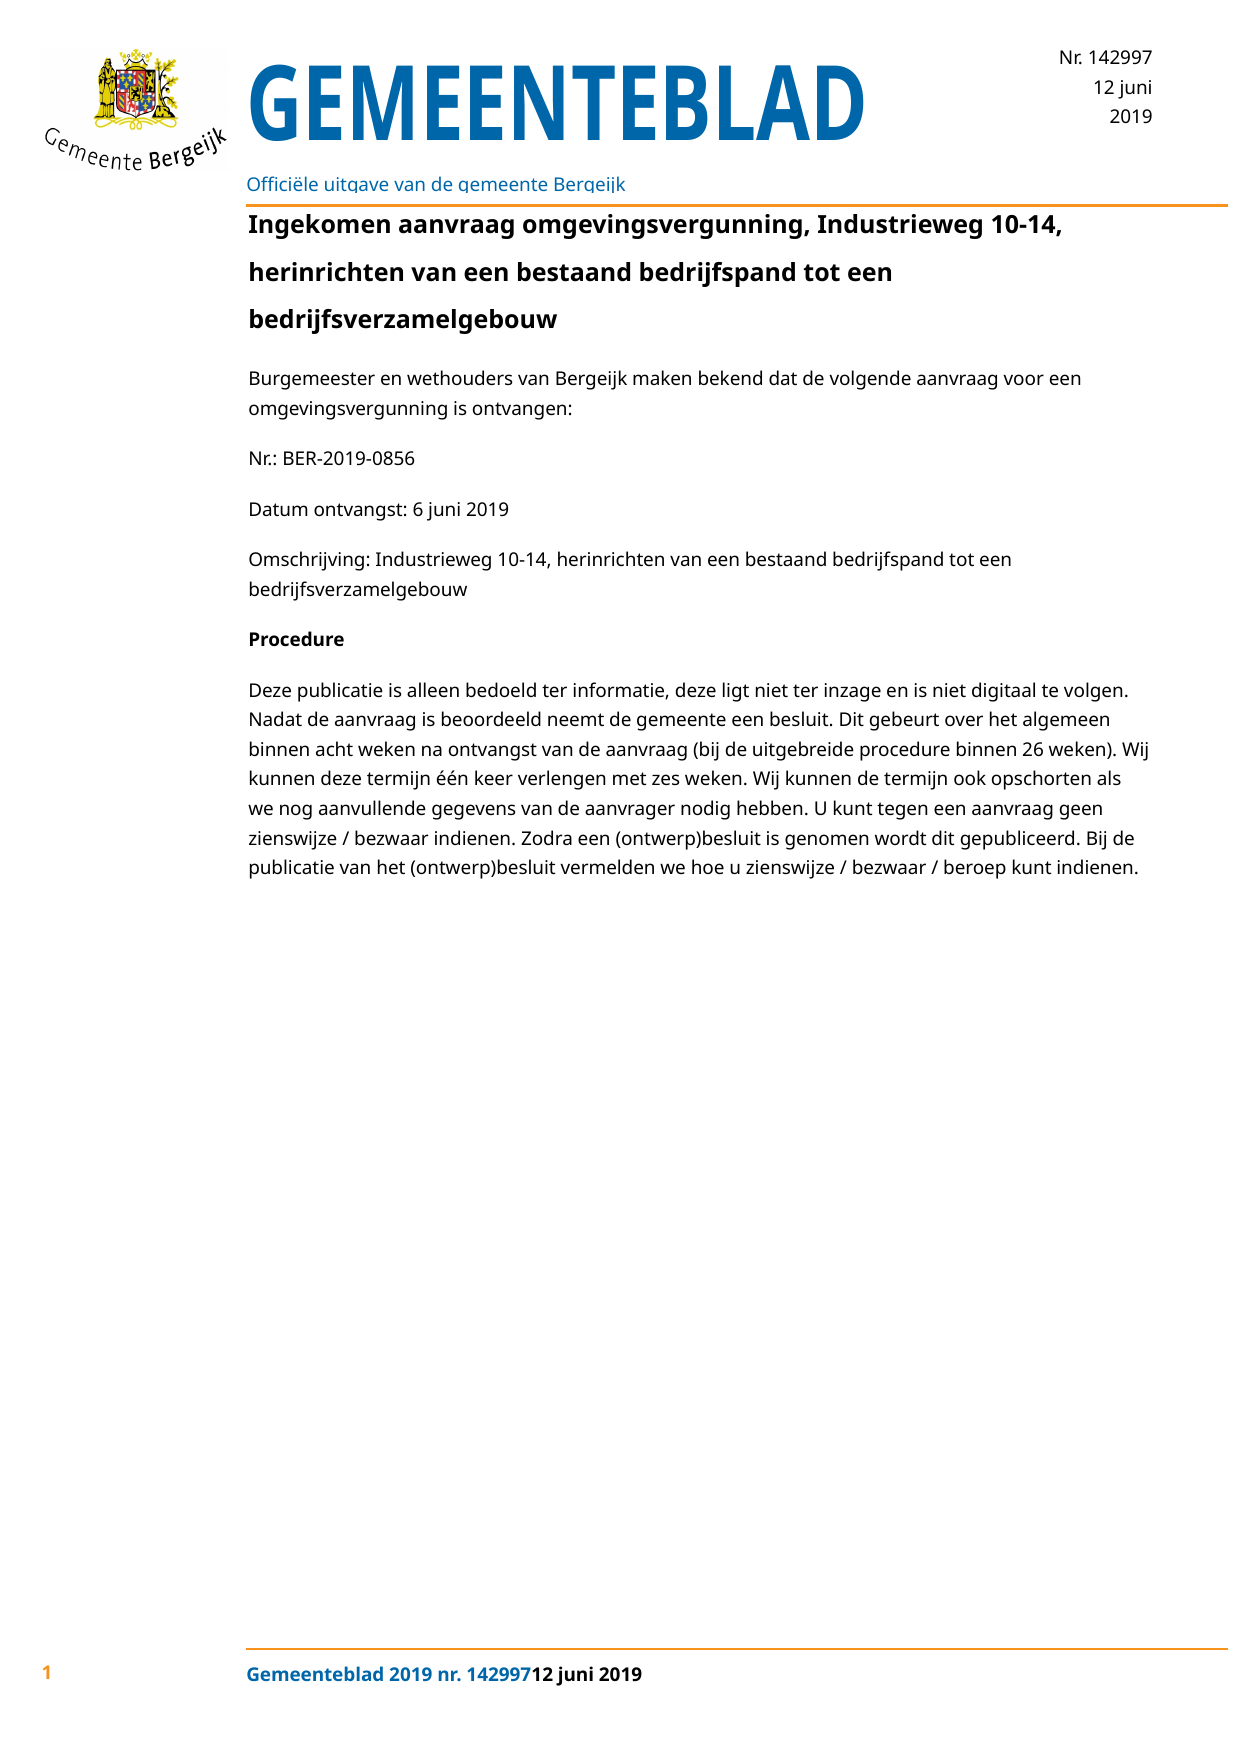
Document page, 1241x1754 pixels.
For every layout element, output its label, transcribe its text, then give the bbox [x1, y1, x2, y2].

text Nr.: BER-2019-0856 [248, 446, 1152, 471]
text Omschrijving: Industrieweg 10-14, herinrichten van een bestaand bedrijfspand tot een bedrijfsverzamelgebouw [248, 546, 1152, 602]
picture [41, 47, 231, 172]
text Procedure [248, 626, 1152, 652]
text Deze publicatie is alleen bedoeld ter informatie, deze ligt niet ter inzage en is niet digitaal te volgen. Nadat de aanvraag is beoordeeld neemt de gemeente een besluit. Dit gebeurt over het algemeen binnen acht weken na ontvangst van de aanvraag (bij de uitgebreide procedure binnen 26 weken). Wij kunnen deze termijn één keer verlengen met zes weken. Wij kunnen de termijn ook opschorten als we nog aanvullende gegevens van de aanvrager nodig hebben. U kunt tegen een aanvraag geen zienswijze / bezwaar indienen. Zodra een (ontwerp)besluit is genomen wordt dit gepubliceerd. Bij de publicatie van het (ontwerp)besluit vermelden we hoe u zienswijze / bezwaar / beroep kunt indienen. [248, 677, 1152, 880]
text Ingekomen aanvraag omgevingsvergunning, Industrieweg 10-14, herinrichten van een bestaand bedrijfspand tot een bedrijfsverzamelgebouw [248, 207, 1152, 336]
text Datum ontvangst: 6 juni 2019 [248, 496, 1152, 522]
text Burgemeester en wethouders van Bergeijk maken bekend dat de volgende aanvraag voor een omgevingsvergunning is ontvangen: [248, 366, 1152, 421]
